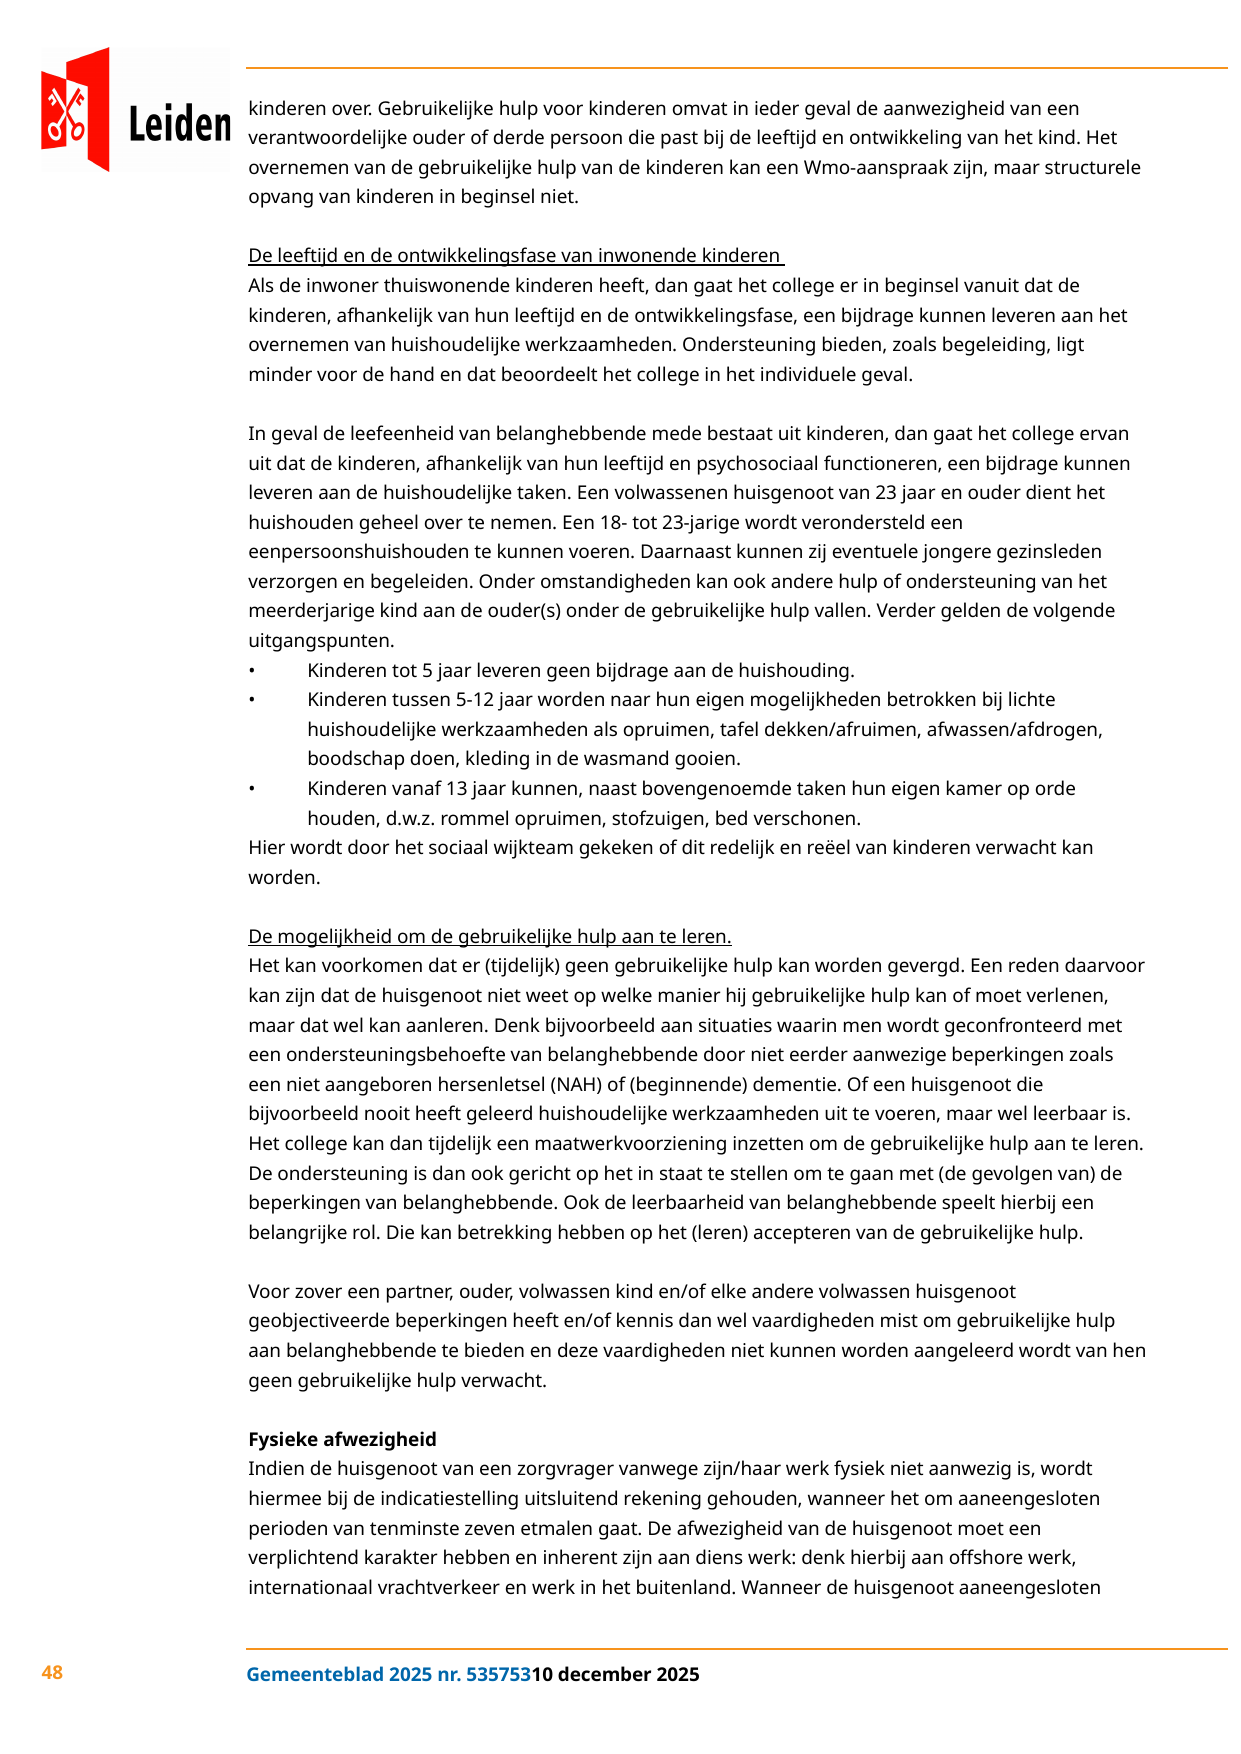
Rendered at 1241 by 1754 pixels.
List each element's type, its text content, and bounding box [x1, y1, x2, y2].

text Fysieke afwezigheid [248, 1426, 1152, 1452]
text Als de inwoner thuiswonende kinderen heeft, dan gaat het college er in beginsel vanuit dat de kinderen, afhankelijk van hun leeftijd en de ontwikkelingsfase, een bijdrage kunnen leveren aan het overnemen van huishoudelijke werkzaamheden. Ondersteuning bieden, zoals begeleiding, ligt minder voor de hand en dat beoordeelt het college in het individuele geval. [248, 272, 1152, 387]
text De leeftijd en de ontwikkelingsfase van inwonende kinderen [248, 243, 1152, 268]
text Hier wordt door het sociaal wijkteam gekeken of dit redelijk en reëel van kinderen verwacht kan worden. [248, 834, 1152, 890]
picture [41, 47, 231, 172]
text Indien de huisgenoot van een zorgvrager vanwege zijn/haar werk fysiek niet aanwezig is, wordt hiermee bij de indicatiestelling uitsluitend rekening gehouden, wanneer het om aaneengesloten perioden van tenminste zeven etmalen gaat. De afwezigheid van de huisgenoot moet een verplichtend karakter hebben en inherent zijn aan diens werk: denk hierbij aan offshore werk, internationaal vrachtverkeer en werk in het buitenland. Wanneer de huisgenoot aaneengesloten [248, 1456, 1152, 1600]
text Voor zover een partner, ouder, volwassen kind en/of elke andere volwassen huisgenoot geobjectiveerde beperkingen heeft en/of kennis dan wel vaardigheden mist om gebruikelijke hulp aan belanghebbende te bieden en deze vaardigheden niet kunnen worden aangeleerd wordt van hen geen gebruikelijke hulp verwacht. [248, 1278, 1152, 1393]
list Kinderen tot 5 jaar leveren geen bijdrage aan de huishouding. [248, 657, 1152, 683]
text Het kan voorkomen dat er (tijdelijk) geen gebruikelijke hulp kan worden gevergd. Een reden daarvoor kan zijn dat de huisgenoot niet weet op welke manier hij gebruikelijke hulp kan of moet verlenen, maar dat wel kan aanleren. Denk bijvoorbeeld aan situaties waarin men wordt geconfronteerd met een ondersteuningsbehoefte van belanghebbende door niet eerder aanwezige beperkingen zoals een niet aangeboren hersenletsel (NAH) of (beginnende) dementie. Of een huisgenoot die bijvoorbeeld nooit heeft geleerd huishoudelijke werkzaamheden uit te voeren, maar wel leerbaar is. Het college kan dan tijdelijk een maatwerkvoorziening inzetten om de gebruikelijke hulp aan te leren. De ondersteuning is dan ook gericht op het in staat te stellen om te gaan met (de gevolgen van) de beperkingen van belanghebbende. Ook de leerbaarheid van belanghebbende speelt hierbij een belangrijke rol. Die kan betrekking hebben op het (leren) accepteren van de gebruikelijke hulp. [248, 953, 1152, 1245]
list Kinderen vanaf 13 jaar kunnen, naast bovengenoemde taken hun eigen kamer op orde houden, d.w.z. rommel opruimen, stofzuigen, bed verschonen. [248, 775, 1152, 831]
text In geval de leefeenheid van belanghebbende mede bestaat uit kinderen, dan gaat het college ervan uit dat de kinderen, afhankelijk van hun leeftijd en psychosociaal functioneren, een bijdrage kunnen leveren aan de huishoudelijke taken. Een volwassenen huisgenoot van 23 jaar en ouder dient het huishouden geheel over te nemen. Een 18- tot 23-jarige wordt verondersteld een eenpersoonshuishouden te kunnen voeren. Daarnaast kunnen zij eventuele jongere gezinsleden verzorgen en begeleiden. Onder omstandigheden kan ook andere hulp of ondersteuning van het meerderjarige kind aan de ouder(s) onder de gebruikelijke hulp vallen. Verder gelden de volgende uitgangspunten. [248, 420, 1152, 653]
list Kinderen tussen 5-12 jaar worden naar hun eigen mogelijkheden betrokken bij lichte huishoudelijke werkzaamheden als opruimen, tafel dekken/afruimen, afwassen/afdrogen, boodschap doen, kleding in de wasmand gooien. [248, 686, 1152, 771]
text kinderen over. Gebruikelijke hulp voor kinderen omvat in ieder geval de aanwezigheid van een verantwoordelijke ouder of derde persoon die past bij de leeftijd en ontwikkeling van het kind. Het overnemen van de gebruikelijke hulp van de kinderen kan een Wmo-aanspraak zijn, maar structurele opvang van kinderen in beginsel niet. [248, 95, 1152, 209]
text De mogelijkheid om de gebruikelijke hulp aan te leren. [248, 923, 1152, 949]
